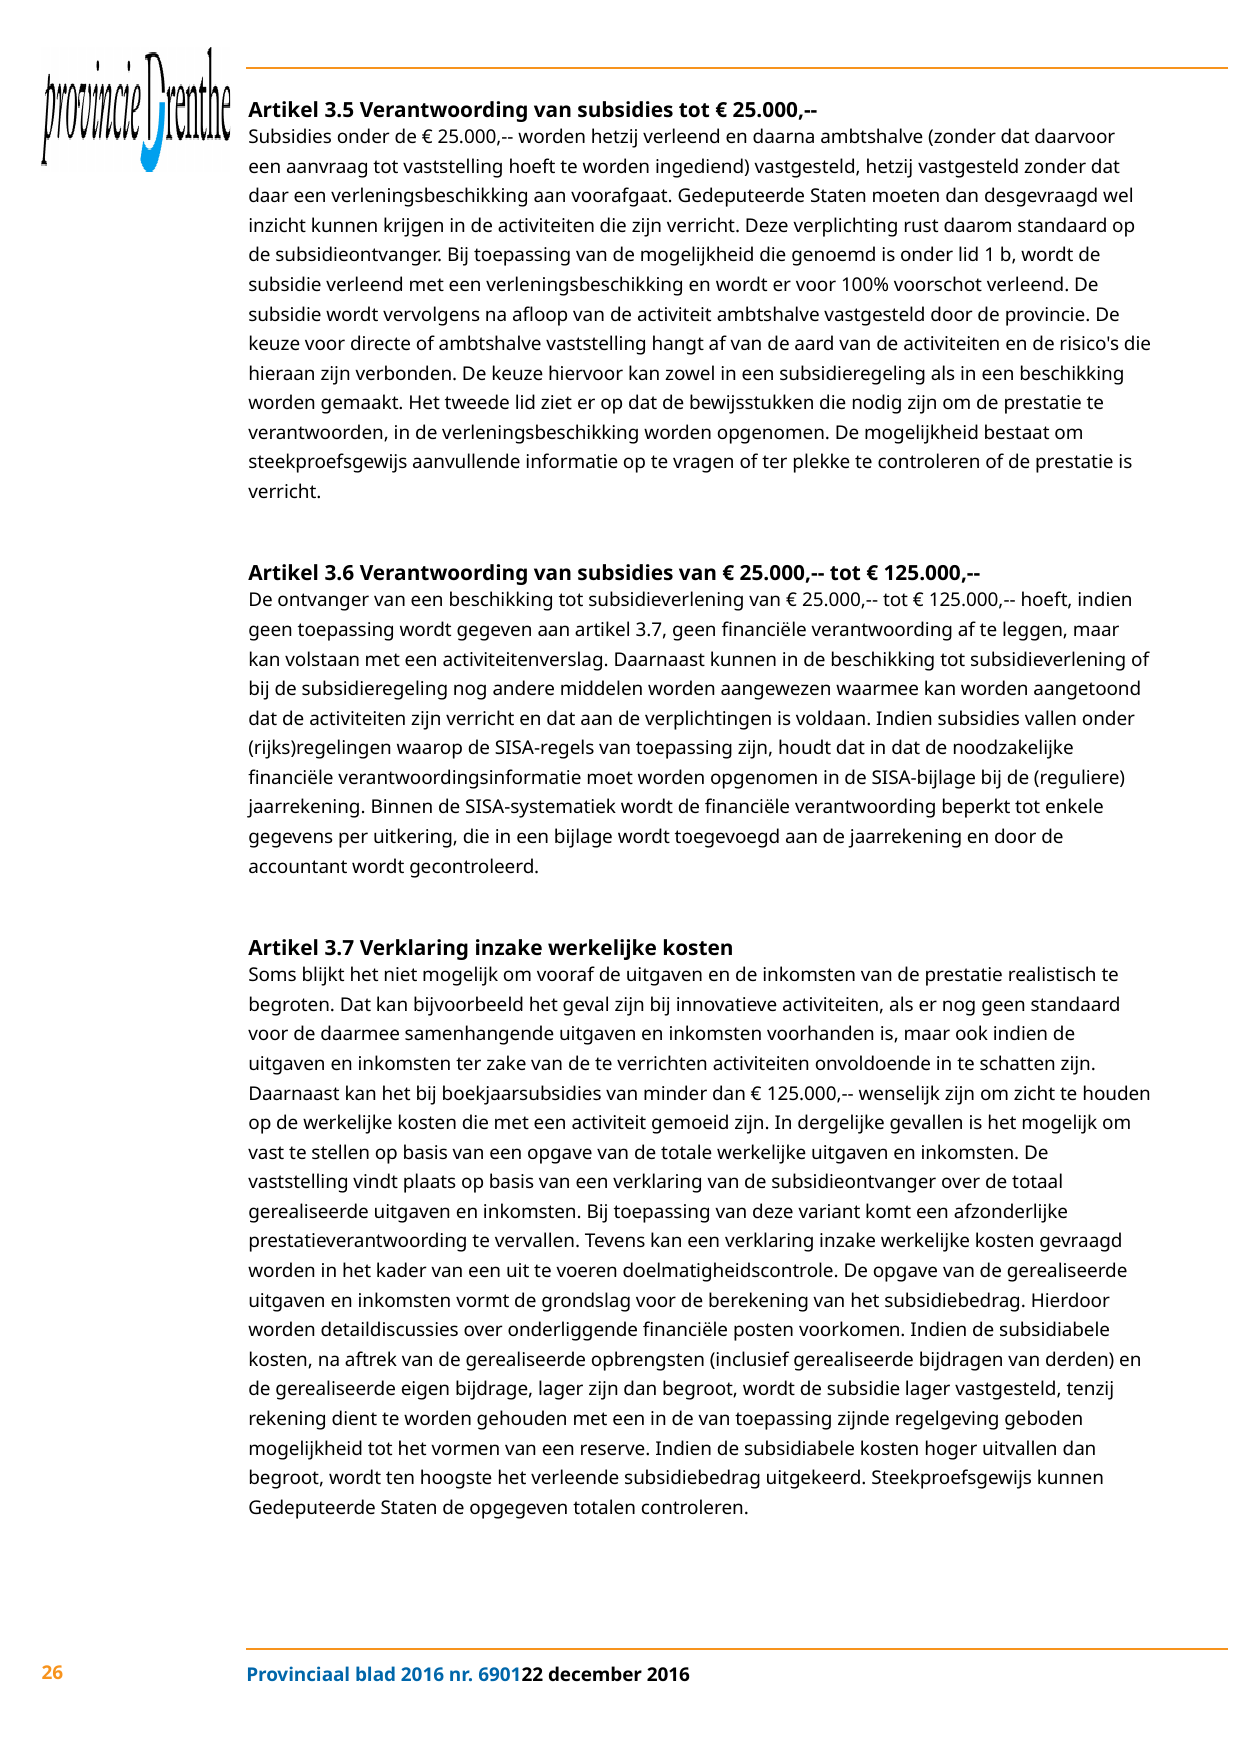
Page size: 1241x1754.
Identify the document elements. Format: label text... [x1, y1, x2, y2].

picture [41, 47, 231, 172]
text Soms blijkt het niet mogelijk om vooraf de uitgaven en de inkomsten van de prestatie realistisch te begroten. Dat kan bijvoorbeeld het geval zijn bij innovatieve activiteiten, als er nog geen standaard voor de daarmee samenhangende uitgaven en inkomsten voorhanden is, maar ook indien de uitgaven en inkomsten ter zake van de te verrichten activiteiten onvoldoende in te schatten zijn. Daarnaast kan het bij boekjaarsubsidies van minder dan € 125.000,-- wenselijk zijn om zicht te houden op de werkelijke kosten die met een activiteit gemoeid zijn. In dergelijke gevallen is het mogelijk om vast te stellen op basis van een opgave van de totale werkelijke uitgaven en inkomsten. De vaststelling vindt plaats op basis van een verklaring van de subsidieontvanger over de totaal gerealiseerde uitgaven en inkomsten. Bij toepassing van deze variant komt een afzonderlijke prestatieverantwoording te vervallen. Tevens kan een verklaring inzake werkelijke kosten gevraagd worden in het kader van een uit te voeren doelmatigheidscontrole. De opgave van de gerealiseerde uitgaven en inkomsten vormt de grondslag voor de berekening van het subsidiebedrag. Hierdoor worden detaildiscussies over onderliggende financiële posten voorkomen. Indien de subsidiabele kosten, na aftrek van de gerealiseerde opbrengsten (inclusief gerealiseerde bijdragen van derden) en de gerealiseerde eigen bijdrage, lager zijn dan begroot, wordt de subsidie lager vastgesteld, tenzij rekening dient te worden gehouden met een in de van toepassing zijnde regelgeving geboden mogelijkheid tot het vormen van een reserve. Indien de subsidiabele kosten hoger uitvallen dan begroot, wordt ten hoogste het verleende subsidiebedrag uitgekeerd. Steekproefsgewijs kunnen Gedeputeerde Staten de opgegeven totalen controleren. [248, 961, 1152, 1519]
text Subsidies onder de € 25.000,-- worden hetzij verleend en daarna ambtshalve (zonder dat daarvoor een aanvraag tot vaststelling hoeft te worden ingediend) vastgesteld, hetzij vastgesteld zonder dat daar een verleningsbeschikking aan voorafgaat. Gedeputeerde Staten moeten dan desgevraagd wel inzicht kunnen krijgen in de activiteiten die zijn verricht. Deze verplichting rust daarom standaard op de subsidieontvanger. Bij toepassing van de mogelijkheid die genoemd is onder lid 1 b, wordt de subsidie verleend met een verleningsbeschikking en wordt er voor 100% voorschot verleend. De subsidie wordt vervolgens na afloop van de activiteit ambtshalve vastgesteld door de provincie. De keuze voor directe of ambtshalve vaststelling hangt af van de aard van de activiteiten en de risico's die hieraan zijn verbonden. De keuze hiervoor kan zowel in een subsidieregeling als in een beschikking worden gemaakt. Het tweede lid ziet er op dat de bewijsstukken die nodig zijn om de prestatie te verantwoorden, in de verleningsbeschikking worden opgenomen. De mogelijkheid bestaat om steekproefsgewijs aanvullende informatie op te vragen of ter plekke te controleren of de prestatie is verricht. [248, 123, 1152, 504]
text De ontvanger van een beschikking tot subsidieverlening van € 25.000,-- tot € 125.000,-- hoeft, indien geen toepassing wordt gegeven aan artikel 3.7, geen financiële verantwoording af te leggen, maar kan volstaan met een activiteitenverslag. Daarnaast kunnen in de beschikking tot subsidieverlening of bij de subsidieregeling nog andere middelen worden aangewezen waarmee kan worden aangetoond dat de activiteiten zijn verricht en dat aan de verplichtingen is voldaan. Indien subsidies vallen onder (rijks)regelingen waarop de SISA-regels van toepassing zijn, houdt dat in dat de noodzakelijke financiële verantwoordingsinformatie moet worden opgenomen in de SISA-bijlage bij de (reguliere) jaarrekening. Binnen de SISA-systematiek wordt de financiële verantwoording beperkt tot enkele gegevens per uitkering, die in een bijlage wordt toegevoegd aan de jaarrekening en door de accountant wordt gecontroleerd. [248, 587, 1152, 879]
text Artikel 3.5 Verantwoording van subsidies tot € 25.000,-- [248, 95, 1152, 123]
text Artikel 3.6 Verantwoording van subsidies van € 25.000,-- tot € 125.000,-- [248, 558, 1152, 587]
text Artikel 3.7 Verklaring inzake werkelijke kosten [248, 933, 1152, 961]
